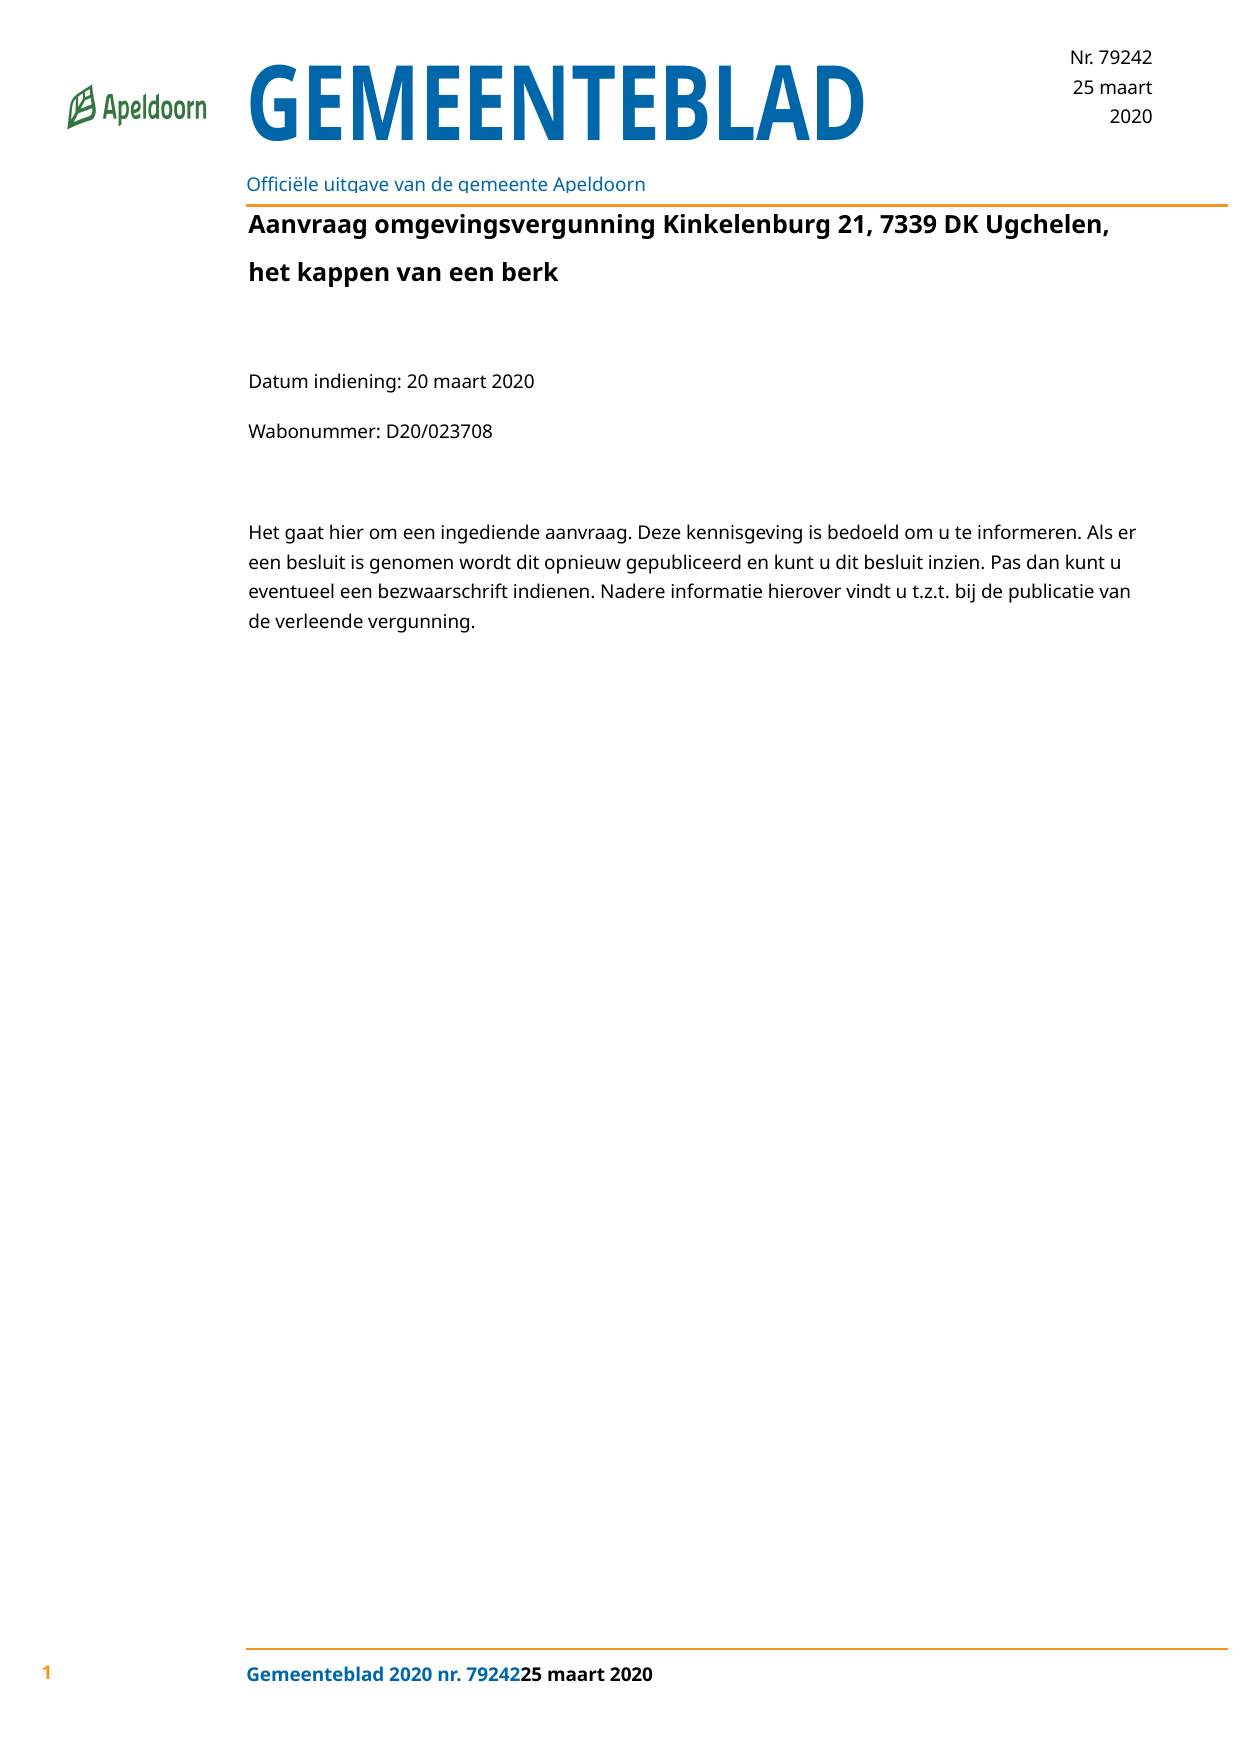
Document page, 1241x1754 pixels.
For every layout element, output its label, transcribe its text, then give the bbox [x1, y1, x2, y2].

text Wabonummer: D20/023708 [248, 419, 1152, 444]
text Het gaat hier om een ingediende aanvraag. Deze kennisgeving is bedoeld om u te informeren. Als er een besluit is genomen wordt dit opnieuw gepubliceerd en kunt u dit besluit inzien. Pas dan kunt u eventueel een bezwaarschrift indienen. Nadere informatie hierover vindt u t.z.t. bij de publicatie van de verleende vergunning. [248, 519, 1152, 634]
text Aanvraag omgevingsvergunning Kinkelenburg 21, 7339 DK Ugchelen, het kappen van een berk [248, 207, 1152, 288]
text Datum indiening: 20 maart 2020 [248, 368, 1152, 394]
picture [41, 47, 231, 172]
